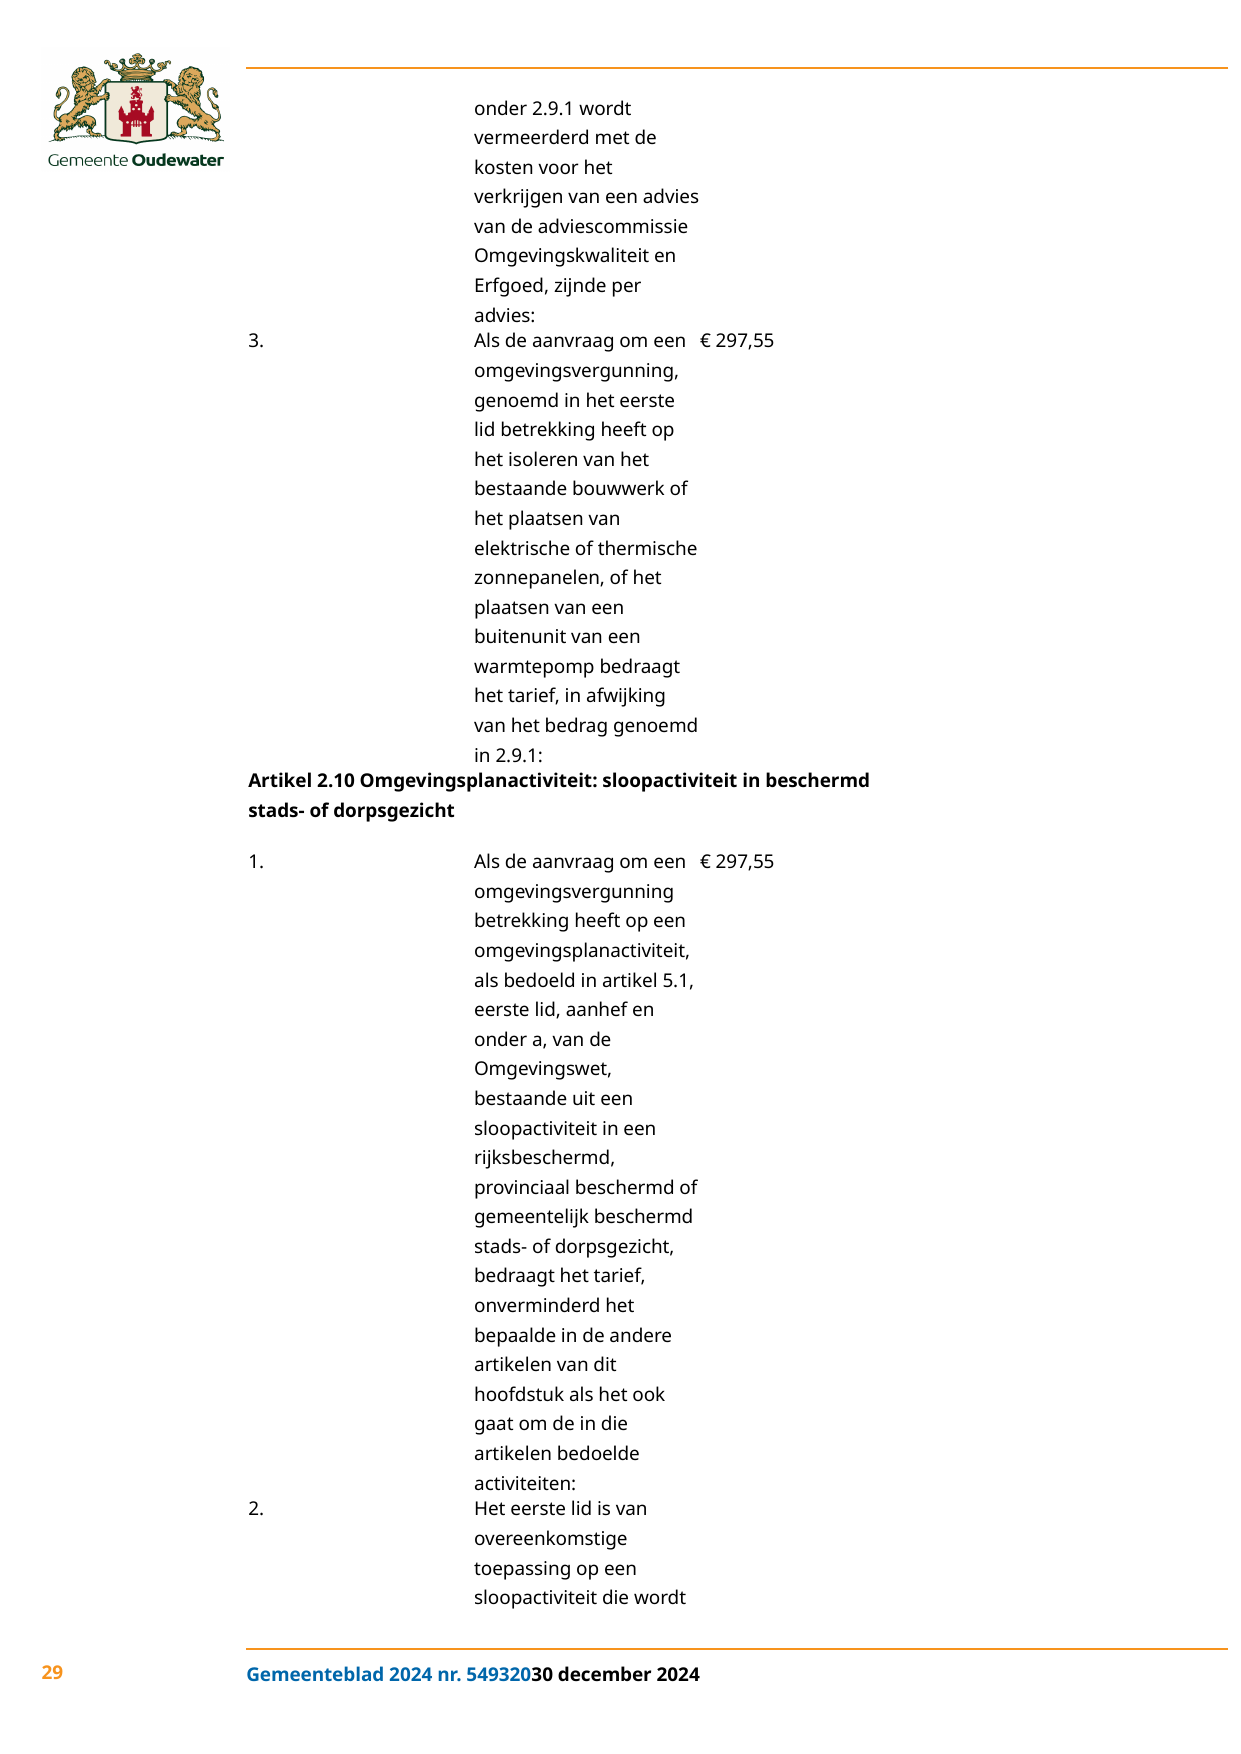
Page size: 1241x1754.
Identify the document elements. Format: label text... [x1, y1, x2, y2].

table_cell [248, 823, 474, 848]
table_cell Als de aanvraag om een omgevingsvergunning betrekking heeft op een omgevingsplanactiviteit, als bedoeld in artikel 5.1, eerste lid, aanhef en onder a, van de Omgevingswet, bestaande uit een sloopactiviteit in een rijksbeschermd, provinciaal beschermd of gemeentelijk beschermd stads- of dorpsgezicht, bedraagt het tarief, onverminderd het bepaalde in de andere artikelen van dit hoofdstuk als het ook gaat om de in die artikelen bedoelde activiteiten: [474, 849, 700, 1496]
table_cell [926, 768, 1152, 823]
table_cell 2. [248, 1496, 474, 1610]
table_cell [474, 823, 700, 848]
table_cell € 297,55 [700, 849, 926, 1496]
table_cell [700, 1496, 926, 1610]
table_cell [700, 823, 926, 848]
table_cell Het eerste lid is van overeenkomstige toepassing op een sloopactiviteit die wordt [474, 1496, 700, 1610]
table_cell 3. [248, 328, 474, 767]
table_cell [926, 95, 1152, 328]
table_cell € 297,55 [700, 328, 926, 767]
table_cell [926, 1496, 1152, 1610]
table_cell [248, 95, 474, 328]
table_cell [926, 849, 1152, 1496]
table_cell [926, 823, 1152, 848]
table_cell onder 2.9.1 wordt vermeerderd met de kosten voor het verkrijgen van een advies van de adviescommissie Omgevingskwaliteit en Erfgoed, zijnde per advies: [474, 95, 700, 328]
picture [41, 47, 231, 172]
table_cell [926, 328, 1152, 767]
table_cell [700, 95, 926, 328]
table_cell 1. [248, 849, 474, 1496]
table_cell Als de aanvraag om een omgevingsvergunning, genoemd in het eerste lid betrekking heeft op het isoleren van het bestaande bouwwerk of het plaatsen van elektrische of thermische zonnepanelen, of het plaatsen van een buitenunit van een warmtepomp bedraagt het tarief, in afwijking van het bedrag genoemd in 2.9.1: [474, 328, 700, 767]
table_cell Artikel 2.10 Omgevingsplanactiviteit: sloopactiviteit in beschermd stads- of dorpsgezicht [248, 768, 926, 823]
